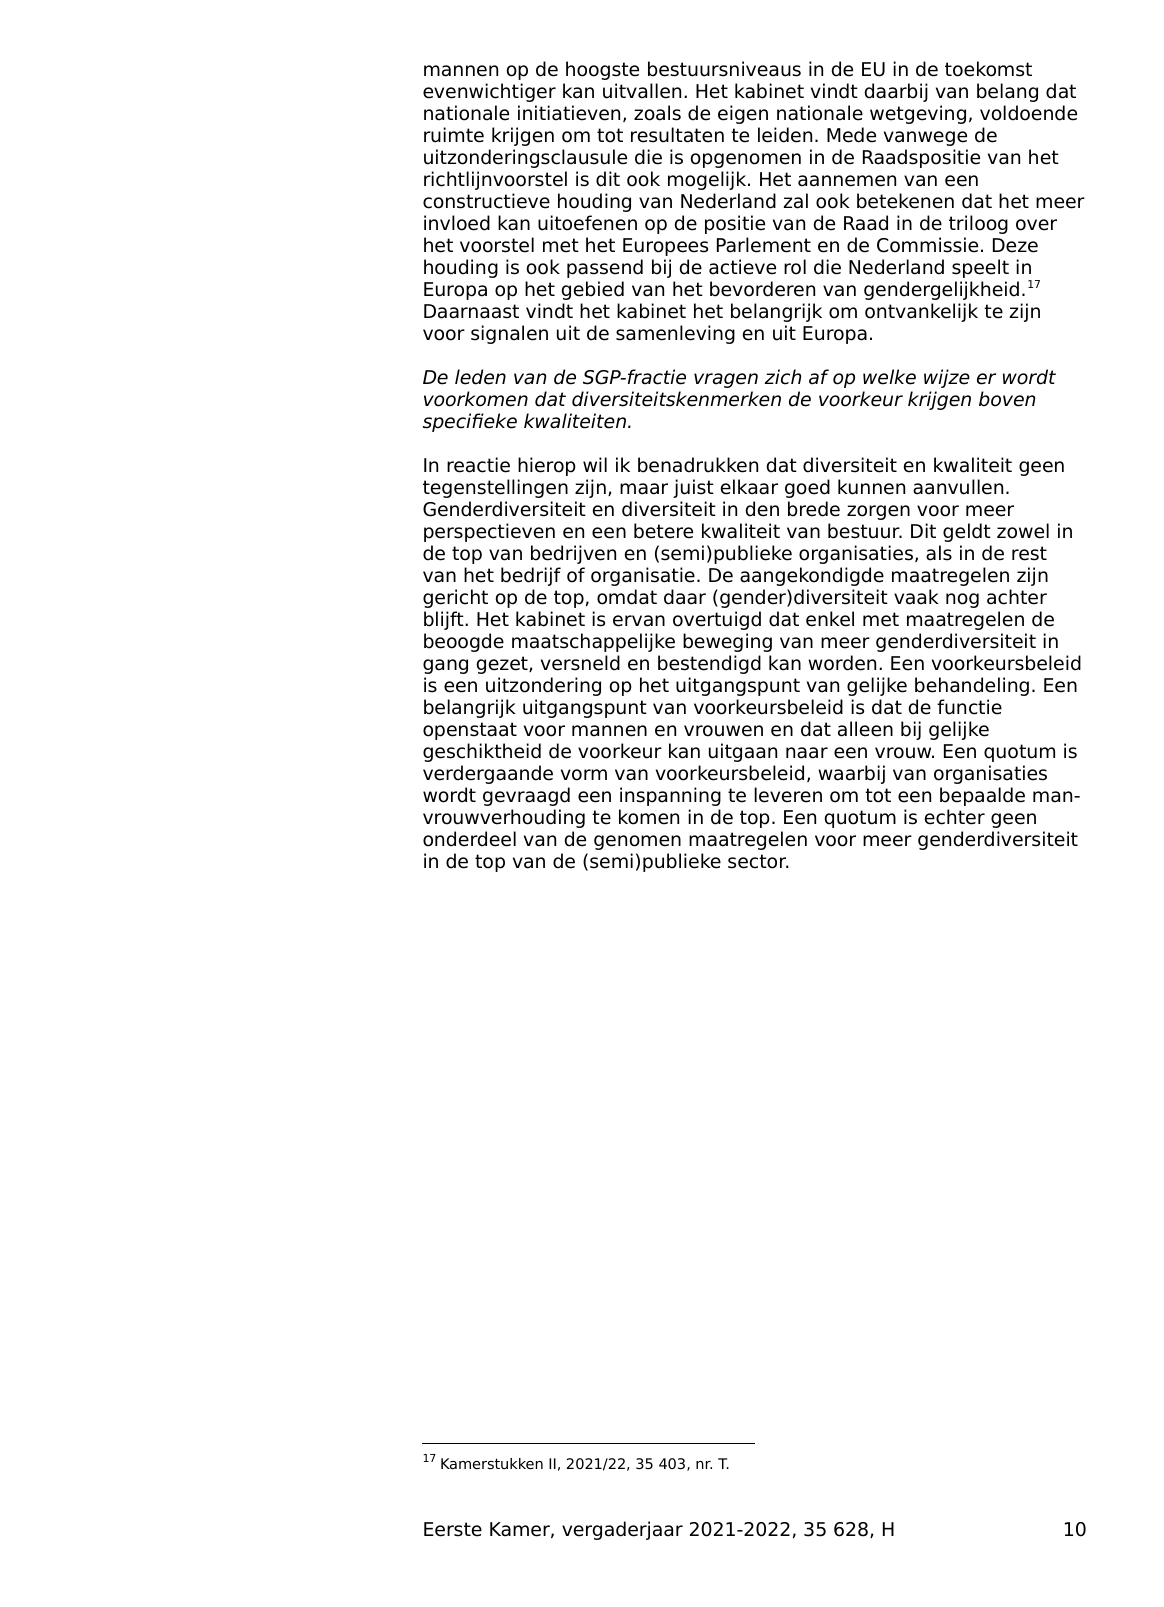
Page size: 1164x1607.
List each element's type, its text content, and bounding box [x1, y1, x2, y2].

text In reactie hierop wil ik benadrukken dat diversiteit en kwaliteit geen tegenstellingen zijn, maar juist elkaar goed kunnen aanvullen. Genderdiversiteit en diversiteit in den brede zorgen voor meer perspectieven en een betere kwaliteit van bestuur. Dit geldt zowel in de top van bedrijven en (semi)publieke organisaties, als in de rest van het bedrijf of organisatie. De aangekondigde maatregelen zijn gericht op de top, omdat daar (gender)diversiteit vaak nog achter blijft. Het kabinet is ervan overtuigd dat enkel met maatregelen de beoogde maatschappelijke beweging van meer genderdiversiteit in gang gezet, versneld en bestendigd kan worden. Een voorkeursbeleid is een uitzondering op het uitgangspunt van gelijke behandeling. Een belangrijk uitgangspunt van voorkeursbeleid is dat de functie openstaat voor mannen en vrouwen en dat alleen bij gelijke geschiktheid de voorkeur kan uitgaan naar een vrouw. Een quotum is verdergaande vorm van voorkeursbeleid, waarbij van organisaties wordt gevraagd een inspanning te leveren om tot een bepaalde man-vrouwverhouding te komen in de top. Een quotum is echter geen onderdeel van de genomen maatregelen voor meer genderdiversiteit in de top van de (semi)publieke sector. [422, 455, 1087, 873]
text De leden van de SGP-fractie vragen zich af op welke wijze er wordt voorkomen dat diversiteitskenmerken de voorkeur krijgen boven specifieke kwaliteiten. [422, 367, 1087, 433]
text Kamerstukken II, 2021/22, 35 403, nr. T. [422, 1452, 1087, 1474]
text mannen op de hoogste bestuursniveaus in de EU in de toekomst evenwichtiger kan uitvallen. Het kabinet vindt daarbij van belang dat nationale initiatieven, zoals de eigen nationale wetgeving, voldoende ruimte krijgen om tot resultaten te leiden. Mede vanwege de uitzonderingsclausule die is opgenomen in de Raadspositie van het richtlijnvoorstel is dit ook mogelijk. Het aannemen van een constructieve houding van Nederland zal ook betekenen dat het meer invloed kan uitoefenen op de positie van de Raad in de triloog over het voorstel met het Europees Parlement en de Commissie. Deze houding is ook passend bij de actieve rol die Nederland speelt in Europa op het gebied van het bevorderen van gendergelijkheid. Daarnaast vindt het kabinet het belangrijk om ontvankelijk te zijn voor signalen uit de samenleving en uit Europa. [422, 59, 1087, 345]
